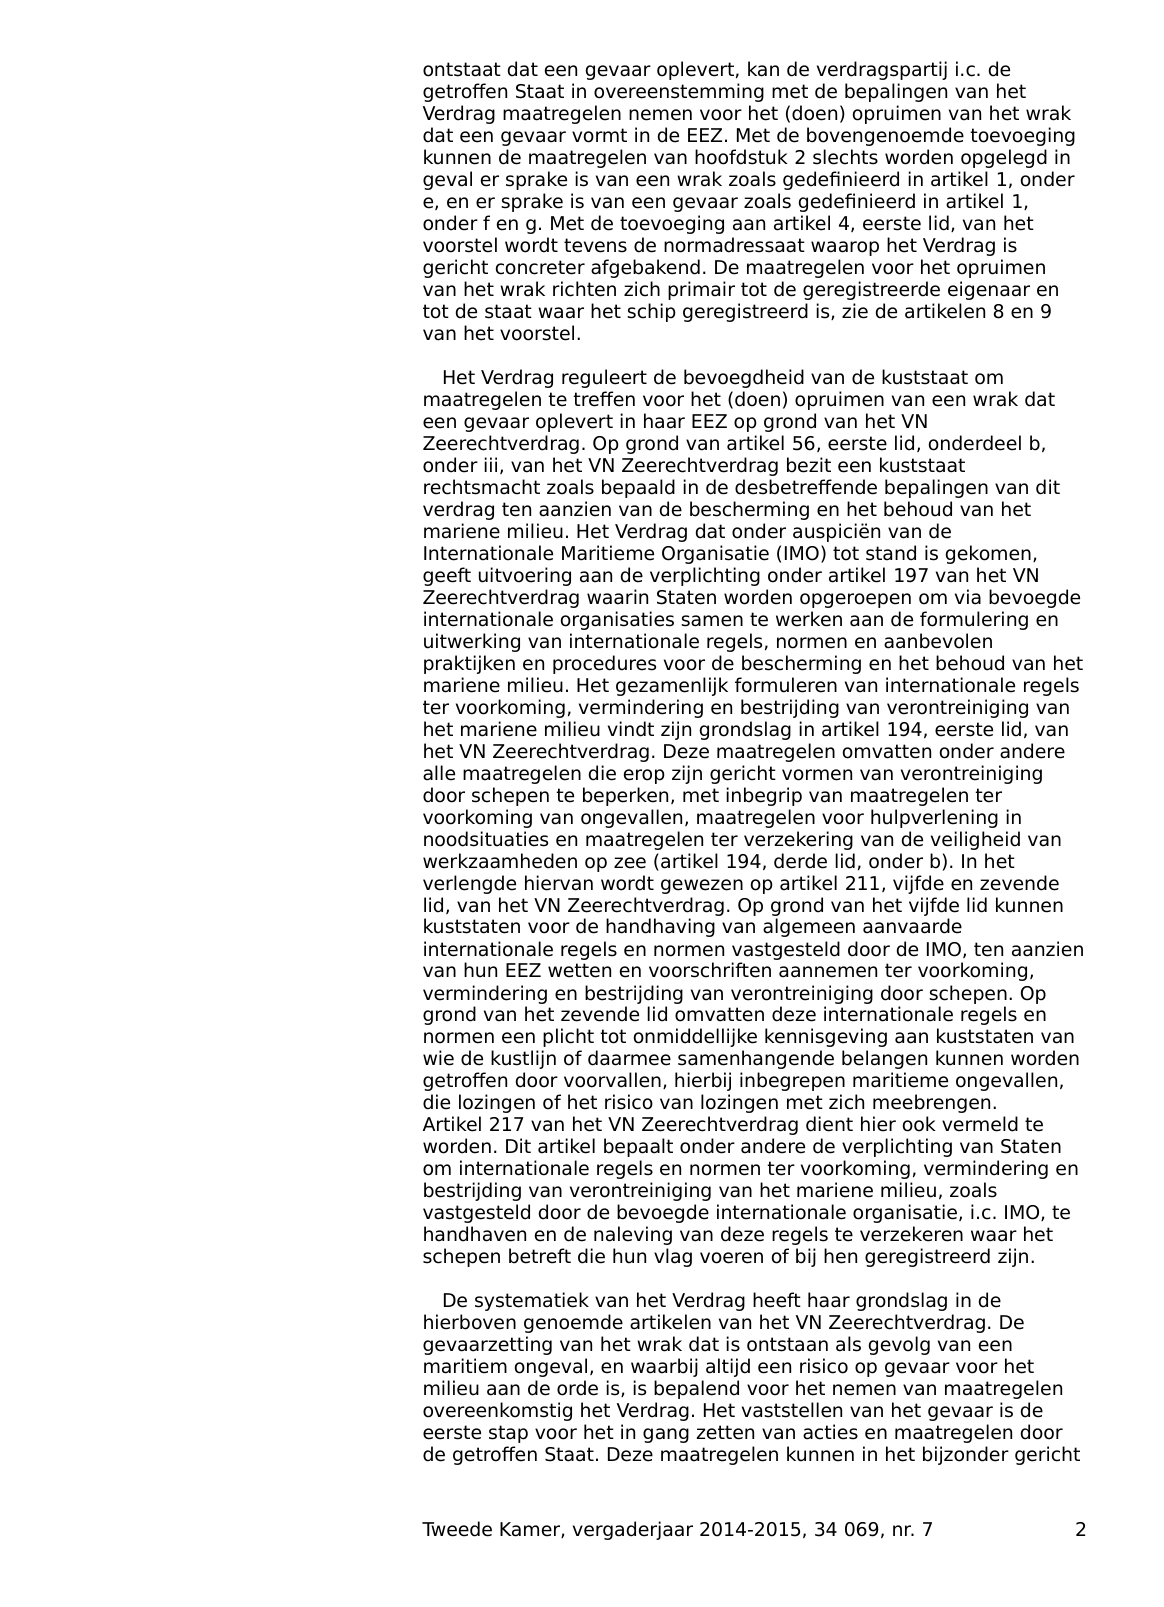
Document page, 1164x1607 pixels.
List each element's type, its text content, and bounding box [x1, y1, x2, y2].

text De systematiek van het Verdrag heeft haar grondslag in de hierboven genoemde artikelen van het VN Zeerechtverdrag. De gevaarzetting van het wrak dat is ontstaan als gevolg van een maritiem ongeval, en waarbij altijd een risico op gevaar voor het milieu aan de orde is, is bepalend voor het nemen van maatregelen overeenkomstig het Verdrag. Het vaststellen van het gevaar is de eerste stap voor het in gang zetten van acties en maatregelen door de getroffen Staat. Deze maatregelen kunnen in het bijzonder gericht [422, 1290, 1087, 1466]
text ontstaat dat een gevaar oplevert, kan de verdragspartij i.c. de getroffen Staat in overeenstemming met de bepalingen van het Verdrag maatregelen nemen voor het (doen) opruimen van het wrak dat een gevaar vormt in de EEZ. Met de bovengenoemde toevoeging kunnen de maatregelen van hoofdstuk 2 slechts worden opgelegd in geval er sprake is van een wrak zoals gedefinieerd in artikel 1, onder e, en er sprake is van een gevaar zoals gedefinieerd in artikel 1, onder f en g. Met de toevoeging aan artikel 4, eerste lid, van het voorstel wordt tevens de normadressaat waarop het Verdrag is gericht concreter afgebakend. De maatregelen voor het opruimen van het wrak richten zich primair tot de geregistreerde eigenaar en tot de staat waar het schip geregistreerd is, zie de artikelen 8 en 9 van het voorstel. [422, 59, 1087, 345]
text Het Verdrag reguleert de bevoegdheid van de kuststaat om maatregelen te treffen voor het (doen) opruimen van een wrak dat een gevaar oplevert in haar EEZ op grond van het VN Zeerechtverdrag. Op grond van artikel 56, eerste lid, onderdeel b, onder iii, van het VN Zeerechtverdrag bezit een kuststaat rechtsmacht zoals bepaald in de desbetreffende bepalingen van dit verdrag ten aanzien van de bescherming en het behoud van het mariene milieu. Het Verdrag dat onder auspiciën van de Internationale Maritieme Organisatie (IMO) tot stand is gekomen, geeft uitvoering aan de verplichting onder artikel 197 van het VN Zeerechtverdrag waarin Staten worden opgeroepen om via bevoegde internationale organisaties samen te werken aan de formulering en uitwerking van internationale regels, normen en aanbevolen praktijken en procedures voor de bescherming en het behoud van het mariene milieu. Het gezamenlijk formuleren van internationale regels ter voorkoming, vermindering en bestrijding van verontreiniging van het mariene milieu vindt zijn grondslag in artikel 194, eerste lid, van het VN Zeerechtverdrag. Deze maatregelen omvatten onder andere alle maatregelen die erop zijn gericht vormen van verontreiniging door schepen te beperken, met inbegrip van maatregelen ter voorkoming van ongevallen, maatregelen voor hulpverlening in noodsituaties en maatregelen ter verzekering van de veiligheid van werkzaamheden op zee (artikel 194, derde lid, onder b). In het verlengde hiervan wordt gewezen op artikel 211, vijfde en zevende lid, van het VN Zeerechtverdrag. Op grond van het vijfde lid kunnen kuststaten voor de handhaving van algemeen aanvaarde internationale regels en normen vastgesteld door de IMO, ten aanzien van hun EEZ wetten en voorschriften aannemen ter voorkoming, vermindering en bestrijding van verontreiniging door schepen. Op grond van het zevende lid omvatten deze internationale regels en normen een plicht tot onmiddellijke kennisgeving aan kuststaten van wie de kustlijn of daarmee samenhangende belangen kunnen worden getroffen door voorvallen, hierbij inbegrepen maritieme ongevallen, die lozingen of het risico van lozingen met zich meebrengen. Artikel 217 van het VN Zeerechtverdrag dient hier ook vermeld te worden. Dit artikel bepaalt onder andere de verplichting van Staten om internationale regels en normen ter voorkoming, vermindering en bestrijding van verontreiniging van het mariene milieu, zoals vastgesteld door de bevoegde internationale organisatie, i.c. IMO, te handhaven en de naleving van deze regels te verzekeren waar het schepen betreft die hun vlag voeren of bij hen geregistreerd zijn. [422, 367, 1087, 1268]
